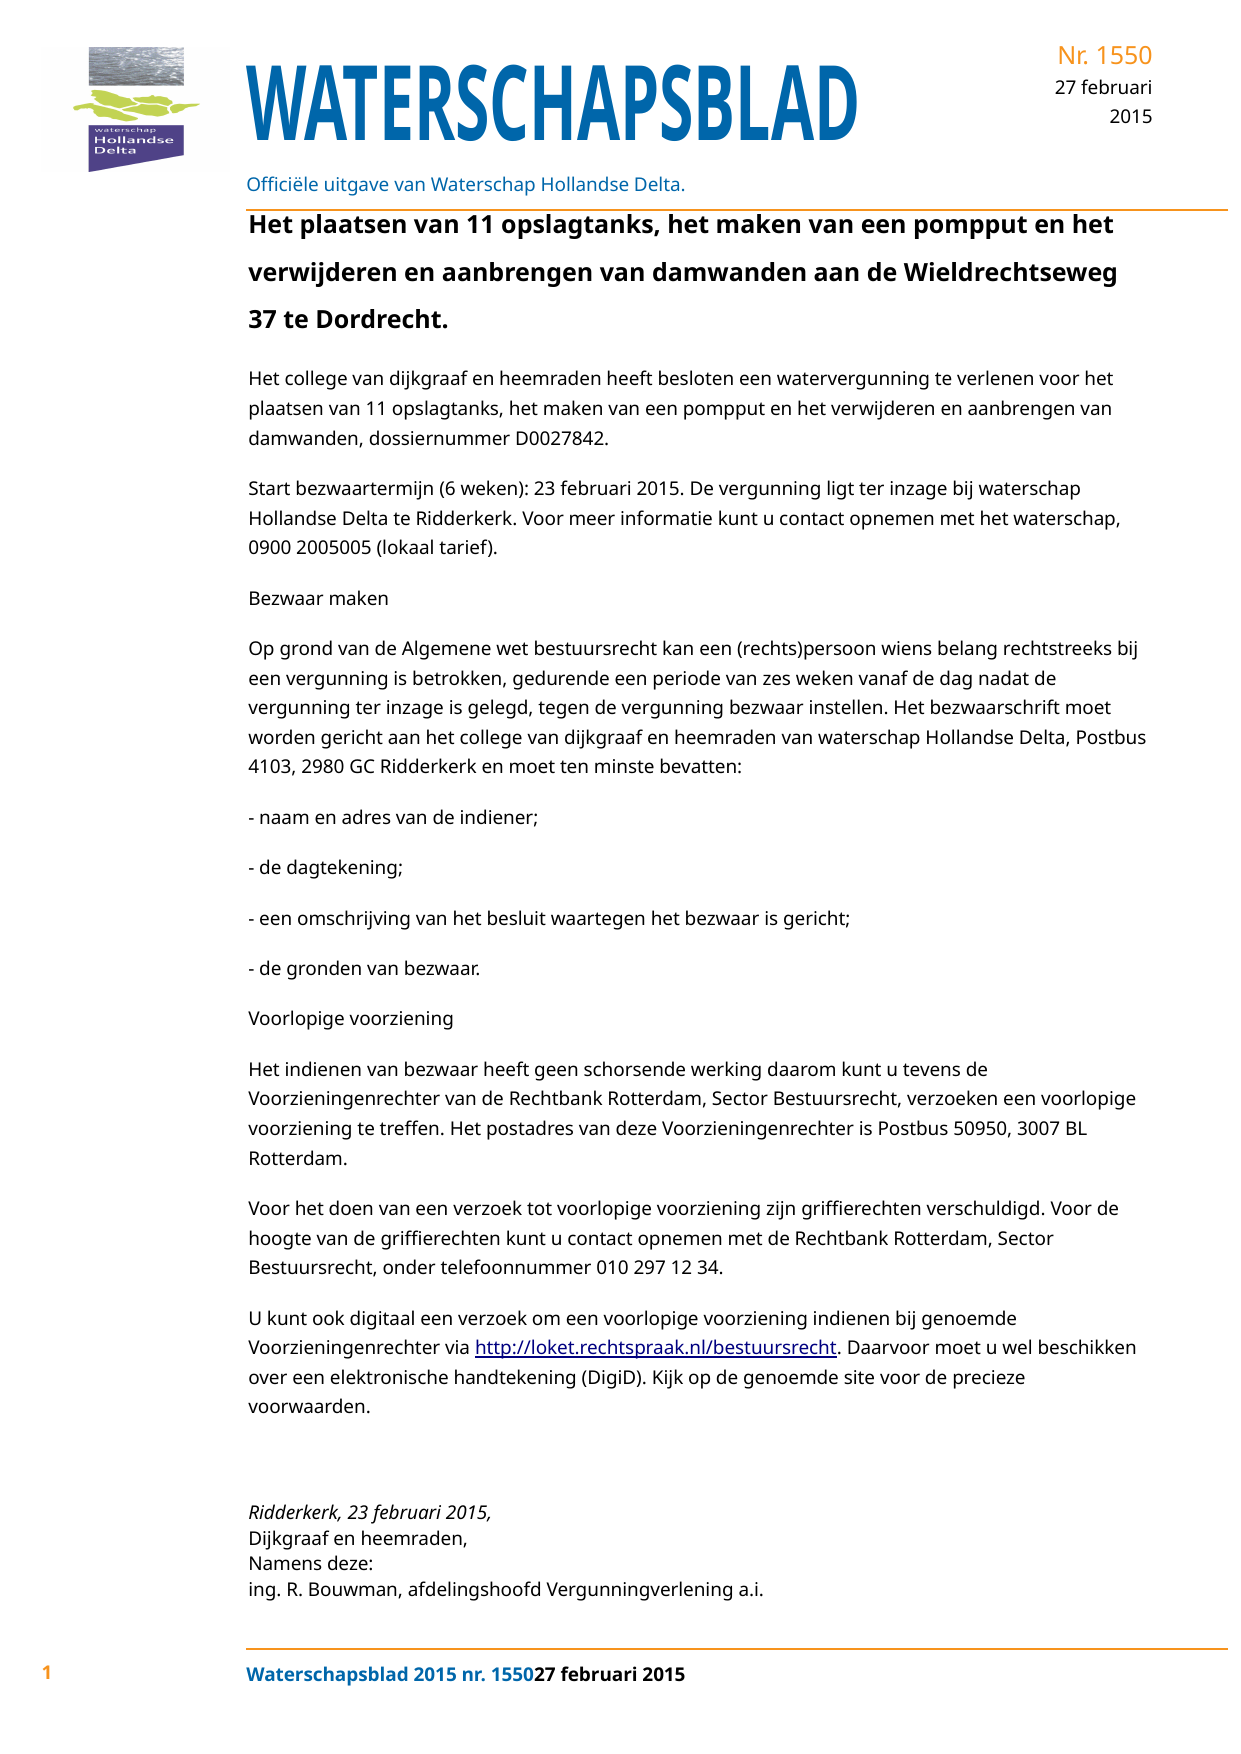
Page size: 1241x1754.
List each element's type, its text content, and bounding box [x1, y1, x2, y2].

text - de dagtekening; [248, 854, 1152, 880]
text Dijkgraaf en heemraden, [248, 1525, 1152, 1551]
text - de gronden van bezwaar. [248, 955, 1152, 981]
text U kunt ook digitaal een verzoek om een voorlopige voorziening indienen bij genoemde Voorzieningenrechter via http://loket.rechtspraak.nl/bestuursrecht. Daarvoor moet u wel beschikken over een elektronische handtekening (DigiD). Kijk op de genoemde site voor de precieze voorwaarden. [248, 1305, 1152, 1419]
text - een omschrijving van het besluit waartegen het bezwaar is gericht; [248, 905, 1152, 930]
text Op grond van de Algemene wet bestuursrecht kan een (rechts)persoon wiens belang rechtstreeks bij een vergunning is betrokken, gedurende een periode van zes weken vanaf de dag nadat de vergunning ter inzage is gelegd, tegen de vergunning bezwaar instellen. Het bezwaarschrift moet worden gericht aan het college van dijkgraaf en heemraden van waterschap Hollandse Delta, Postbus 4103, 2980 GC Ridderkerk en moet ten minste bevatten: [248, 635, 1152, 779]
text Ridderkerk, 23 februari 2015, [248, 1499, 1152, 1525]
picture [41, 47, 231, 172]
text Namens deze: [248, 1551, 1152, 1576]
text Voorlopige voorziening [248, 1006, 1152, 1031]
text - naam en adres van de indiener; [248, 804, 1152, 829]
text Bezwaar maken [248, 585, 1152, 610]
text Het indienen van bezwaar heeft geen schorsende werking daarom kunt u tevens de Voorzieningenrechter van de Rechtbank Rotterdam, Sector Bestuursrecht, verzoeken een voorlopige voorziening te treffen. Het postadres van deze Voorzieningenrechter is Postbus 50950, 3007 BL Rotterdam. [248, 1056, 1152, 1170]
text Het college van dijkgraaf en heemraden heeft besloten een watervergunning te verlenen voor het plaatsen van 11 opslagtanks, het maken van een pompput en het verwijderen en aanbrengen van damwanden, dossiernummer D0027842. [248, 366, 1152, 450]
text Het plaatsen van 11 opslagtanks, het maken van een pompput en het verwijderen en aanbrengen van damwanden aan de Wieldrechtseweg 37 te Dordrecht. [248, 211, 1152, 336]
text Voor het doen van een verzoek tot voorlopige voorziening zijn griffierechten verschuldigd. Voor de hoogte van de griffierechten kunt u contact opnemen met de Rechtbank Rotterdam, Sector Bestuursrecht, onder telefoonnummer 010 297 12 34. [248, 1195, 1152, 1280]
text ing. R. Bouwman, afdelingshoofd Vergunningverlening a.i. [248, 1576, 1152, 1602]
text Start bezwaartermijn (6 weken): 23 februari 2015. De vergunning ligt ter inzage bij waterschap Hollandse Delta te Ridderkerk. Voor meer informatie kunt u contact opnemen met het waterschap, 0900 2005005 (lokaal tarief). [248, 475, 1152, 560]
